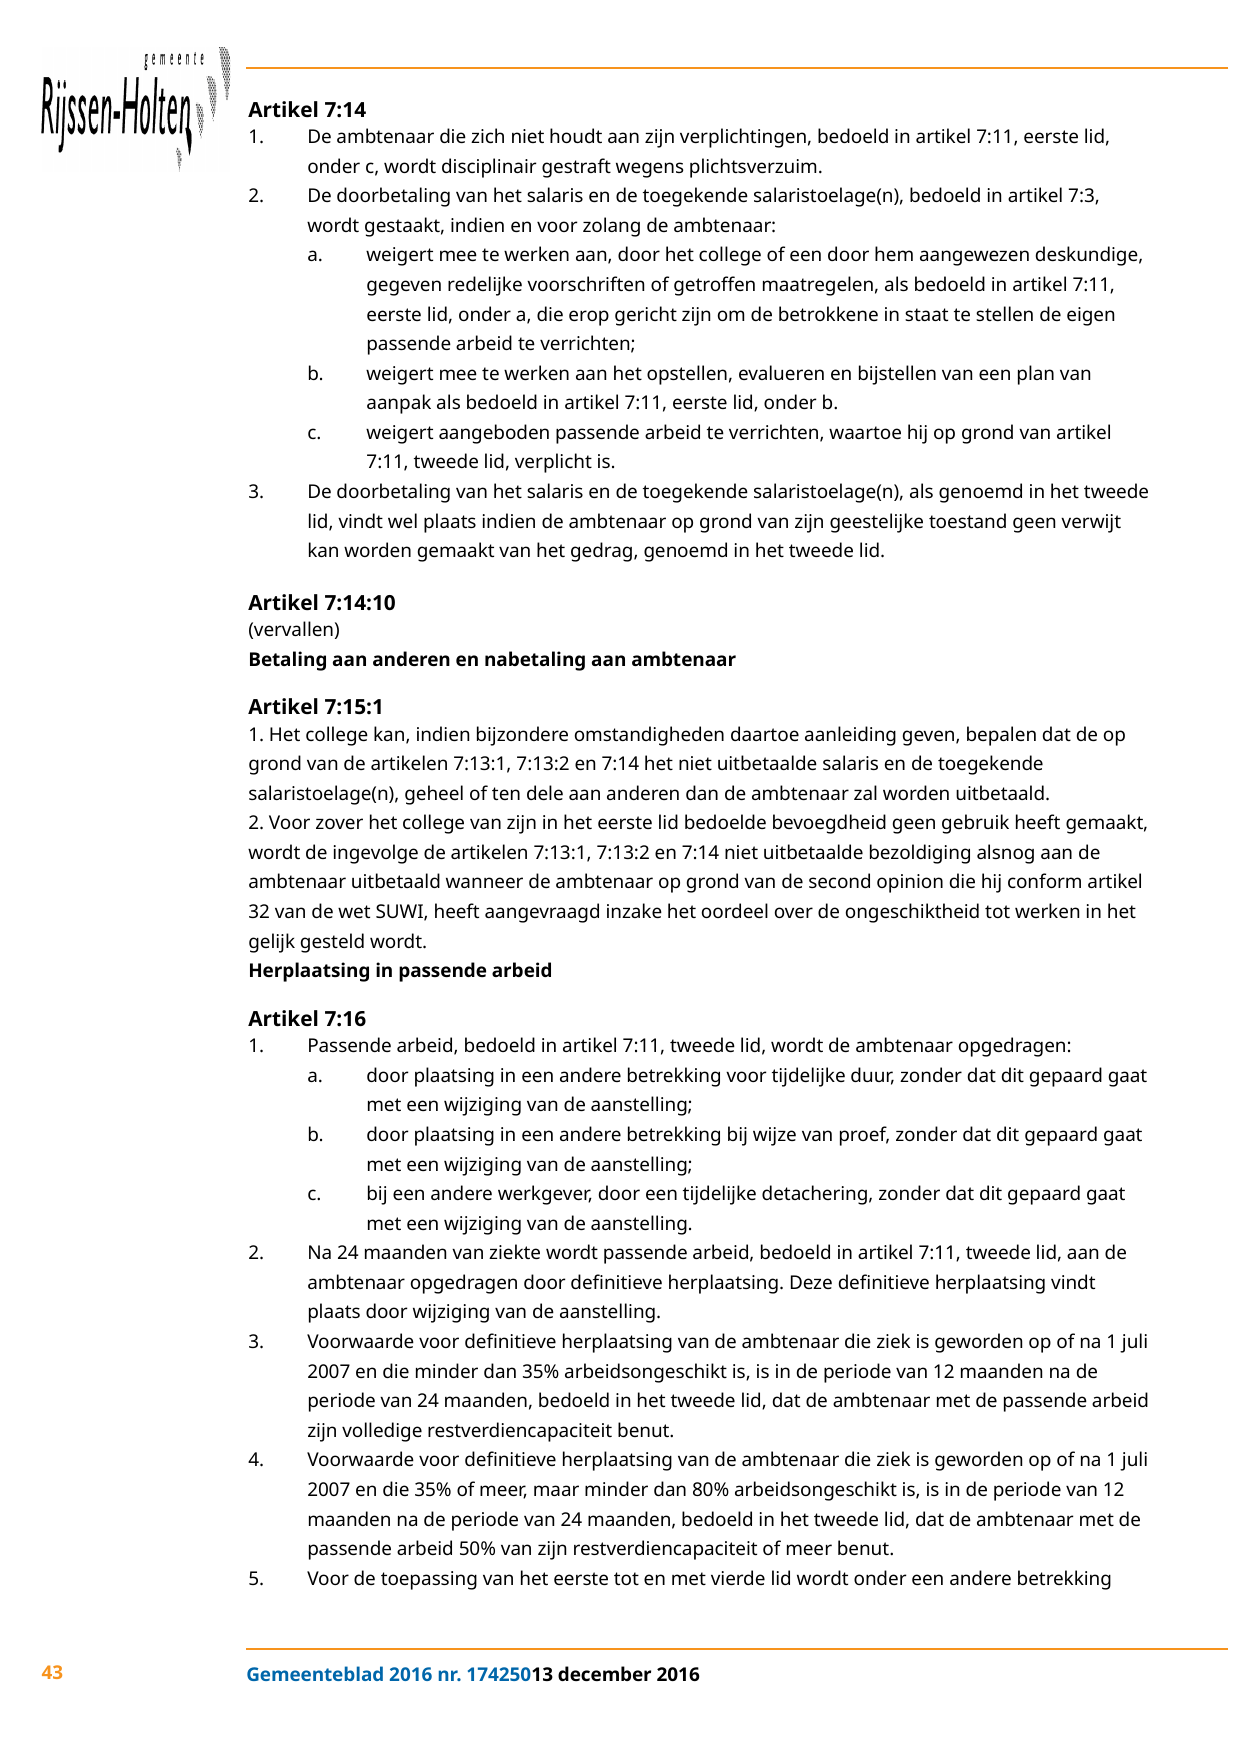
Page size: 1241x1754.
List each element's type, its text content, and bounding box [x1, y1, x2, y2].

list Na 24 maanden van ziekte wordt passende arbeid, bedoeld in artikel 7:11, tweede lid, aan de ambtenaar opgedragen door definitieve herplaatsing. Deze definitieve herplaatsing vindt plaats door wijziging van de aanstelling. [248, 1239, 1152, 1324]
list Voorwaarde voor definitieve herplaatsing van de ambtenaar die ziek is geworden op of na 1 juli 2007 en die minder dan 35% arbeidsongeschikt is, is in de periode van 12 maanden na de periode van 24 maanden, bedoeld in het tweede lid, dat de ambtenaar met de passende arbeid zijn volledige restverdiencapaciteit benut. [248, 1328, 1152, 1443]
text Artikel 7:14:10 [248, 588, 1152, 616]
list Voor de toepassing van het eerste tot en met vierde lid wordt onder een andere betrekking [248, 1565, 1152, 1591]
text Betaling aan anderen en nabetaling aan ambtenaar [248, 646, 1152, 672]
list weigert aangeboden passende arbeid te verrichten, waartoe hij op grond van artikel 7:11, tweede lid, verplicht is. [307, 419, 1152, 474]
list De doorbetaling van het salaris en de toegekende salaristoelage(n), als genoemd in het tweede lid, vindt wel plaats indien de ambtenaar op grond van zijn geestelijke toestand geen verwijt kan worden gemaakt van het gedrag, genoemd in het tweede lid. [248, 478, 1152, 563]
list De doorbetaling van het salaris en de toegekende salaristoelage(n), bedoeld in artikel 7:3, wordt gestaakt, indien en voor zolang de ambtenaar: [248, 182, 1152, 238]
list Passende arbeid, bedoeld in artikel 7:11, tweede lid, wordt de ambtenaar opgedragen: [248, 1032, 1152, 1058]
list Voorwaarde voor definitieve herplaatsing van de ambtenaar die ziek is geworden op of na 1 juli 2007 en die 35% of meer, maar minder dan 80% arbeidsongeschikt is, is in de periode van 12 maanden na de periode van 24 maanden, bedoeld in het tweede lid, dat de ambtenaar met de passende arbeid 50% van zijn restverdiencapaciteit of meer benut. [248, 1447, 1152, 1561]
list De ambtenaar die zich niet houdt aan zijn verplichtingen, bedoeld in artikel 7:11, eerste lid, onder c, wordt disciplinair gestraft wegens plichtsverzuim. [248, 123, 1152, 178]
text Herplaatsing in passende arbeid [248, 957, 1152, 983]
picture [41, 47, 231, 172]
text Artikel 7:15:1 [248, 692, 1152, 721]
text 2. Voor zover het college van zijn in het eerste lid bedoelde bevoegdheid geen gebruik heeft gemaakt, wordt de ingevolge de artikelen 7:13:1, 7:13:2 en 7:14 niet uitbetaalde bezoldiging alsnog aan de ambtenaar uitbetaald wanneer de ambtenaar op grond van de second opinion die hij conform artikel 32 van de wet SUWI, heeft aangevraagd inzake het oordeel over de ongeschiktheid tot werken in het gelijk gesteld wordt. [248, 809, 1152, 954]
list weigert mee te werken aan, door het college of een door hem aangewezen deskundige, gegeven redelijke voorschriften of getroffen maatregelen, als bedoeld in artikel 7:11, eerste lid, onder a, die erop gericht zijn om de betrokkene in staat te stellen de eigen passende arbeid te verrichten; [307, 242, 1152, 356]
text 1. Het college kan, indien bijzondere omstandigheden daartoe aanleiding geven, bepalen dat de op grond van de artikelen 7:13:1, 7:13:2 en 7:14 het niet uitbetaalde salaris en de toegekende salaristoelage(n), geheel of ten dele aan anderen dan de ambtenaar zal worden uitbetaald. [248, 721, 1152, 806]
list door plaatsing in een andere betrekking bij wijze van proef, zonder dat dit gepaard gaat met een wijziging van de aanstelling; [307, 1121, 1152, 1177]
list bij een andere werkgever, door een tijdelijke detachering, zonder dat dit gepaard gaat met een wijziging van de aanstelling. [307, 1180, 1152, 1236]
text (vervallen) [248, 616, 1152, 642]
text Artikel 7:14 [248, 95, 1152, 123]
text Artikel 7:16 [248, 1004, 1152, 1032]
list door plaatsing in een andere betrekking voor tijdelijke duur, zonder dat dit gepaard gaat met een wijziging van de aanstelling; [307, 1062, 1152, 1117]
list weigert mee te werken aan het opstellen, evalueren en bijstellen van een plan van aanpak als bedoeld in artikel 7:11, eerste lid, onder b. [307, 360, 1152, 415]
